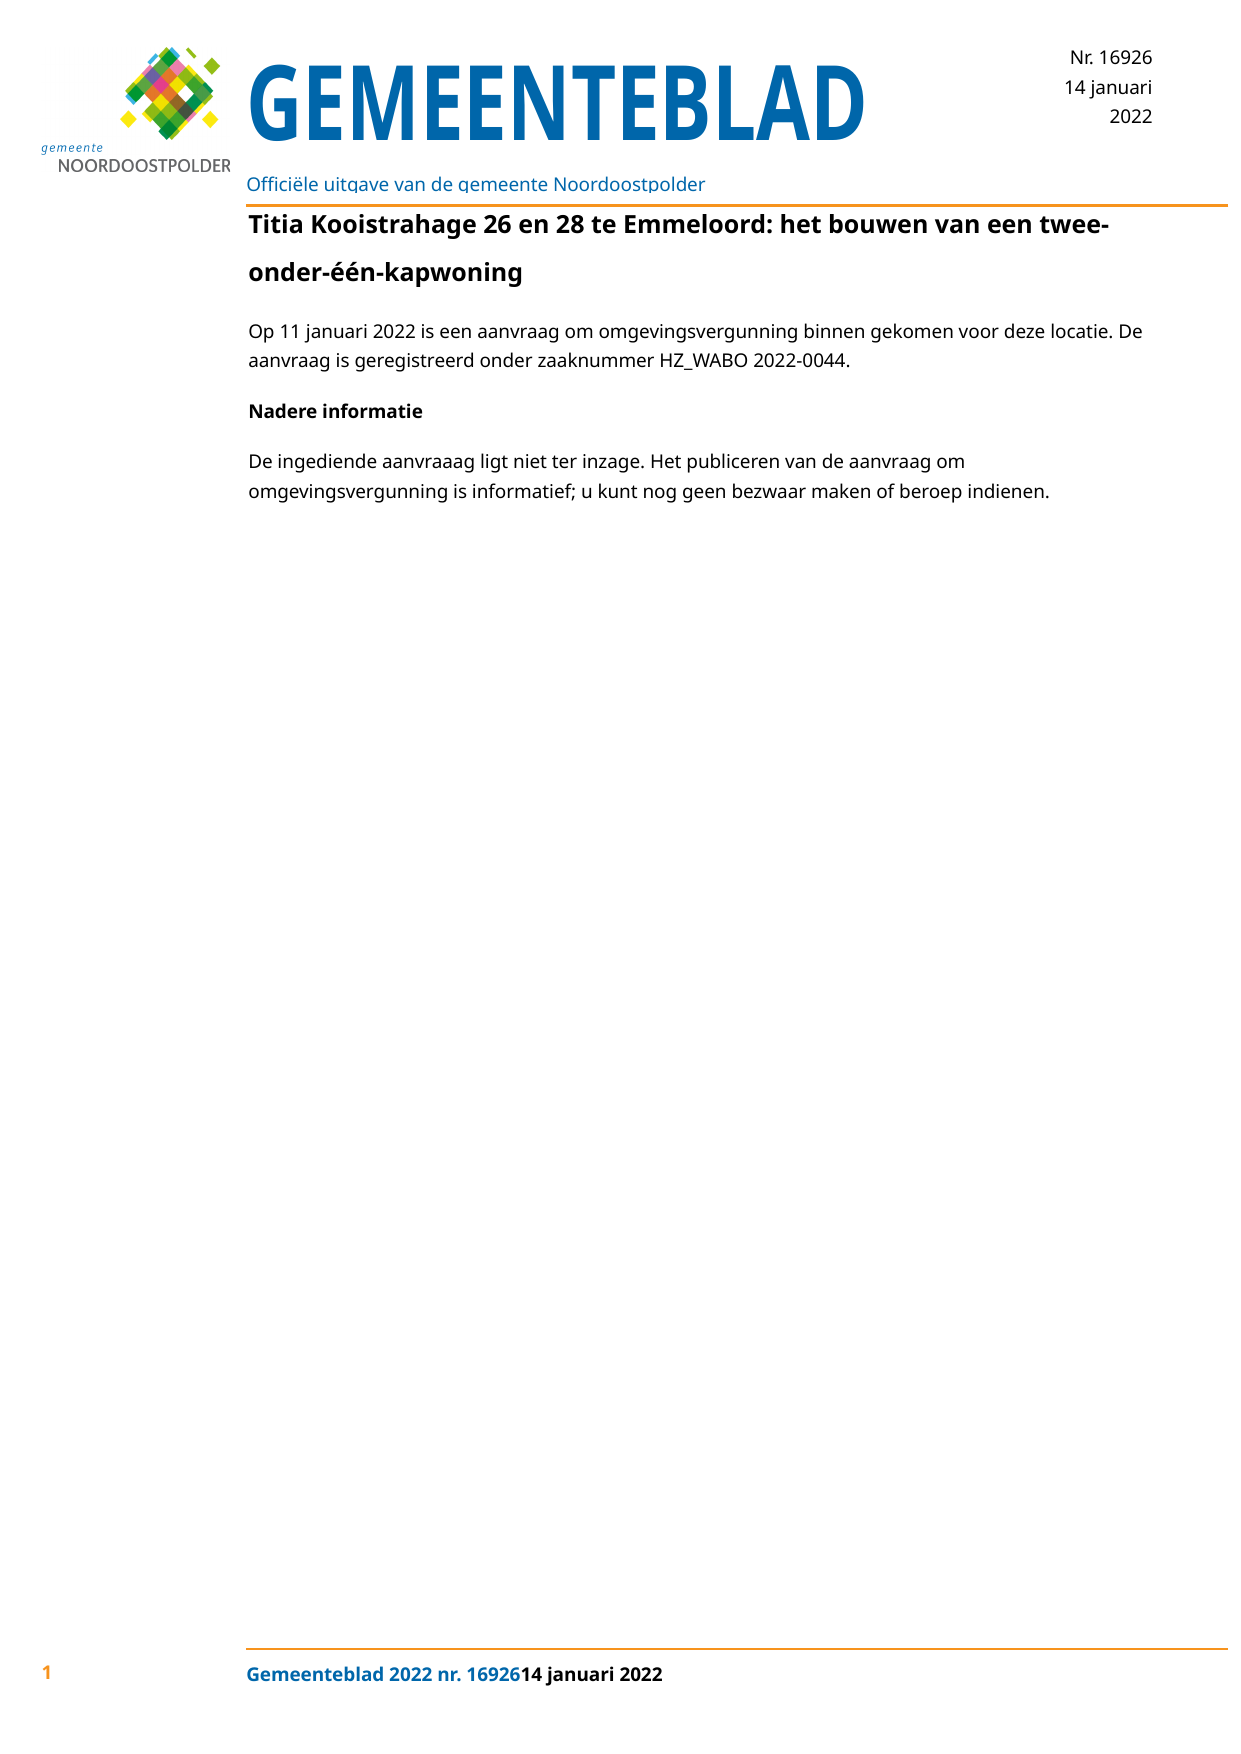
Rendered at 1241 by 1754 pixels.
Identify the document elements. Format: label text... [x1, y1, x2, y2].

text De ingediende aanvraaag ligt niet ter inzage. Het publiceren van de aanvraag om omgevingsvergunning is informatief; u kunt nog geen bezwaar maken of beroep indienen. [248, 448, 1152, 504]
text Nadere informatie [248, 398, 1152, 424]
text Op 11 januari 2022 is een aanvraag om omgevingsvergunning binnen gekomen voor deze locatie. De aanvraag is geregistreerd onder zaaknummer HZ_WABO 2022-0044. [248, 318, 1152, 373]
picture [41, 47, 231, 172]
text Titia Kooistrahage 26 en 28 te Emmeloord: het bouwen van een twee-onder-één-kapwoning [248, 207, 1152, 288]
